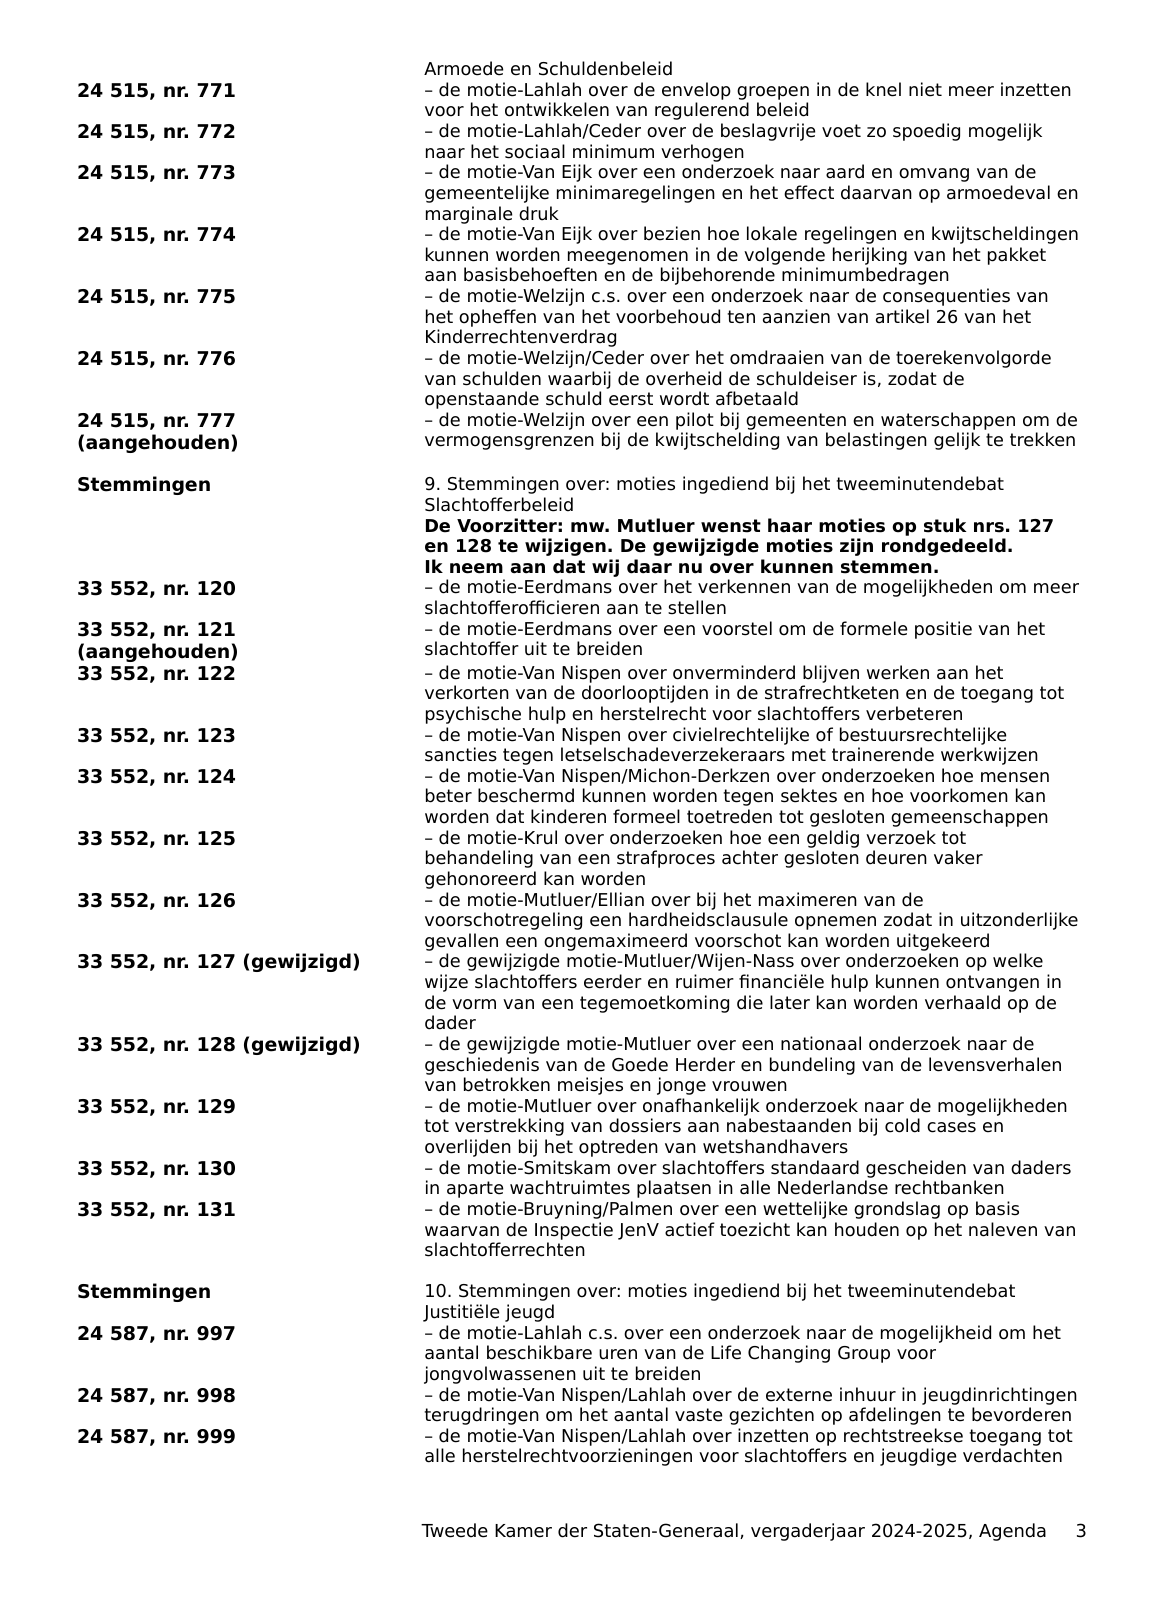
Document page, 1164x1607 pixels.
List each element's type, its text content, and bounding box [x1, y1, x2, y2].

table_cell Ik neem aan dat wij daar nu over kunnen stemmen. [418, 557, 1087, 577]
table_cell 24 515, nr. 773 [77, 162, 401, 224]
table_cell – de motie-Eerdmans over het verkennen van de mogelijkheden om meer slachtofferofficieren aan te stellen [418, 578, 1087, 619]
table_cell 33 552, nr. 123 [77, 725, 401, 766]
table_cell [401, 162, 418, 224]
table_cell – de motie-Van Eijk over bezien hoe lokale regelingen en kwijtscheldingen kunnen worden meegenomen in de volgende herijking van het pakket aan basisbehoeften en de bijbehorende minimumbedragen [418, 224, 1087, 286]
table_cell 10. Stemmingen over: moties ingediend bij het tweeminutendebat Justitiële jeugd [418, 1281, 1087, 1323]
table_cell 9. Stemmingen over: moties ingediend bij het tweeminutendebat Slachtofferbeleid [418, 474, 1087, 516]
table_cell [401, 619, 418, 663]
table_cell [401, 663, 418, 724]
table_cell [77, 557, 401, 577]
table_cell 24 515, nr. 777 (aangehouden) [77, 410, 401, 454]
table_cell De Voorzitter: mw. Mutluer wenst haar moties op stuk nrs. 127 en 128 te wijzigen. De gewijzigde moties zijn rondgedeeld. [418, 516, 1087, 557]
table_cell – de motie-Mutluer over onafhankelijk onderzoek naar de mogelijkheden tot verstrekking van dossiers aan nabestaanden bij cold cases en overlijden bij het optreden van wetshandhavers [418, 1096, 1087, 1158]
table_cell 33 552, nr. 131 [77, 1199, 401, 1261]
table_cell 33 552, nr. 120 [77, 578, 401, 619]
table_cell – de motie-Van Nispen/Lahlah over de externe inhuur in jeugdinrichtingen terugdringen om het aantal vaste gezichten op afdelingen te bevorderen [418, 1385, 1087, 1426]
table_cell [401, 890, 418, 951]
table_cell [401, 410, 418, 454]
table_cell – de motie-Welzijn c.s. over een onderzoek naar de consequenties van het opheffen van het voorbehoud ten aanzien van artikel 26 van het Kinderrechtenverdrag [418, 286, 1087, 348]
table_cell 33 552, nr. 124 [77, 766, 401, 828]
table_cell – de motie-Van Nispen/Michon-Derkzen over onderzoeken hoe mensen beter beschermd kunnen worden tegen sektes en hoe voorkomen kan worden dat kinderen formeel toetreden tot gesloten gemeenschappen [418, 766, 1087, 828]
table_cell [401, 454, 418, 474]
table_cell – de motie-Welzijn over een pilot bij gemeenten en waterschappen om de vermogensgrenzen bij de kwijtschelding van belastingen gelijk te trekken [418, 410, 1087, 454]
table_cell [401, 578, 418, 619]
table_cell 33 552, nr. 129 [77, 1096, 401, 1158]
table_cell [401, 725, 418, 766]
table_cell [401, 516, 418, 557]
table_cell – de motie-Lahlah c.s. over een onderzoek naar de mogelijkheid om het aantal beschikbare uren van de Life Changing Group voor jongvolwassenen uit te breiden [418, 1323, 1087, 1384]
table_cell [401, 1323, 418, 1384]
table_cell 24 587, nr. 998 [77, 1385, 401, 1426]
table_cell 33 552, nr. 122 [77, 663, 401, 724]
table_cell 33 552, nr. 126 [77, 890, 401, 951]
table_cell Stemmingen [77, 474, 401, 516]
table_cell – de motie-Van Eijk over een onderzoek naar aard en omvang van de gemeentelijke minimaregelingen en het effect daarvan op armoedeval en marginale druk [418, 162, 1087, 224]
table_cell 24 515, nr. 776 [77, 348, 401, 410]
table_cell – de motie-Krul over onderzoeken hoe een geldig verzoek tot behandeling van een strafproces achter gesloten deuren vaker gehonoreerd kan worden [418, 828, 1087, 889]
table_cell – de motie-Welzijn/Ceder over het omdraaien van de toerekenvolgorde van schulden waarbij de overheid de schuldeiser is, zodat de openstaande schuld eerst wordt afbetaald [418, 348, 1087, 410]
table_cell – de motie-Bruyning/Palmen over een wettelijke grondslag op basis waarvan de Inspectie JenV actief toezicht kan houden op het naleven van slachtofferrechten [418, 1199, 1087, 1261]
table_cell 24 515, nr. 774 [77, 224, 401, 286]
table_cell [401, 1034, 418, 1096]
table_cell – de motie-Mutluer/Ellian over bij het maximeren van de voorschotregeling een hardheidsclausule opnemen zodat in uitzonderlijke gevallen een ongemaximeerd voorschot kan worden uitgekeerd [418, 890, 1087, 951]
table_cell – de motie-Eerdmans over een voorstel om de formele positie van het slachtoffer uit te breiden [418, 619, 1087, 663]
table_cell – de motie-Van Nispen/Lahlah over inzetten op rechtstreekse toegang tot alle herstelrechtvoorzieningen voor slachtoffers en jeugdige verdachten [418, 1426, 1087, 1467]
table_cell 24 515, nr. 771 [77, 80, 401, 121]
table_cell 33 552, nr. 121 (aangehouden) [77, 619, 401, 663]
table_cell – de motie-Van Nispen over civielrechtelijke of bestuursrechtelijke sancties tegen letselschadeverzekeraars met trainerende werkwijzen [418, 725, 1087, 766]
table_cell [401, 951, 418, 1034]
table_cell [77, 454, 401, 474]
table_cell Armoede en Schuldenbeleid [418, 59, 1087, 80]
table_cell [401, 224, 418, 286]
table_cell – de gewijzigde motie-Mutluer over een nationaal onderzoek naar de geschiedenis van de Goede Herder en bundeling van de levensverhalen van betrokken meisjes en jonge vrouwen [418, 1034, 1087, 1096]
table_cell [401, 766, 418, 828]
table_cell [418, 1261, 1087, 1281]
table_cell 24 515, nr. 775 [77, 286, 401, 348]
table_cell 33 552, nr. 127 (gewijzigd) [77, 951, 401, 1034]
table_cell [401, 474, 418, 516]
table_cell [401, 121, 418, 162]
table_cell [401, 1281, 418, 1323]
table_cell [401, 80, 418, 121]
table_cell [401, 1426, 418, 1467]
table_cell – de motie-Van Nispen over onverminderd blijven werken aan het verkorten van de doorlooptijden in de strafrechtketen en de toegang tot psychische hulp en herstelrecht voor slachtoffers verbeteren [418, 663, 1087, 724]
table_cell [77, 1261, 401, 1281]
table_cell 24 515, nr. 772 [77, 121, 401, 162]
table_cell – de gewijzigde motie-Mutluer/Wijen-Nass over onderzoeken op welke wijze slachtoffers eerder en ruimer financiële hulp kunnen ontvangen in de vorm van een tegemoetkoming die later kan worden verhaald op de dader [418, 951, 1087, 1034]
table_cell 24 587, nr. 997 [77, 1323, 401, 1384]
table_cell [401, 1096, 418, 1158]
table_cell – de motie-Smitskam over slachtoffers standaard gescheiden van daders in aparte wachtruimtes plaatsen in alle Nederlandse rechtbanken [418, 1158, 1087, 1199]
table_cell [401, 59, 418, 80]
table_cell [401, 348, 418, 410]
table_cell [401, 1261, 418, 1281]
table_cell [401, 1199, 418, 1261]
table_cell [401, 286, 418, 348]
table_cell 33 552, nr. 125 [77, 828, 401, 889]
table_cell [401, 828, 418, 889]
table_cell 24 587, nr. 999 [77, 1426, 401, 1467]
table_cell – de motie-Lahlah over de envelop groepen in de knel niet meer inzetten voor het ontwikkelen van regulerend beleid [418, 80, 1087, 121]
table_cell 33 552, nr. 130 [77, 1158, 401, 1199]
table_cell [401, 557, 418, 577]
table_cell [401, 1385, 418, 1426]
table_cell 33 552, nr. 128 (gewijzigd) [77, 1034, 401, 1096]
table_cell [401, 1158, 418, 1199]
table_cell [77, 59, 401, 80]
table_cell [418, 454, 1087, 474]
table_cell [77, 516, 401, 557]
table_cell Stemmingen [77, 1281, 401, 1323]
table_cell – de motie-Lahlah/Ceder over de beslagvrije voet zo spoedig mogelijk naar het sociaal minimum verhogen [418, 121, 1087, 162]
